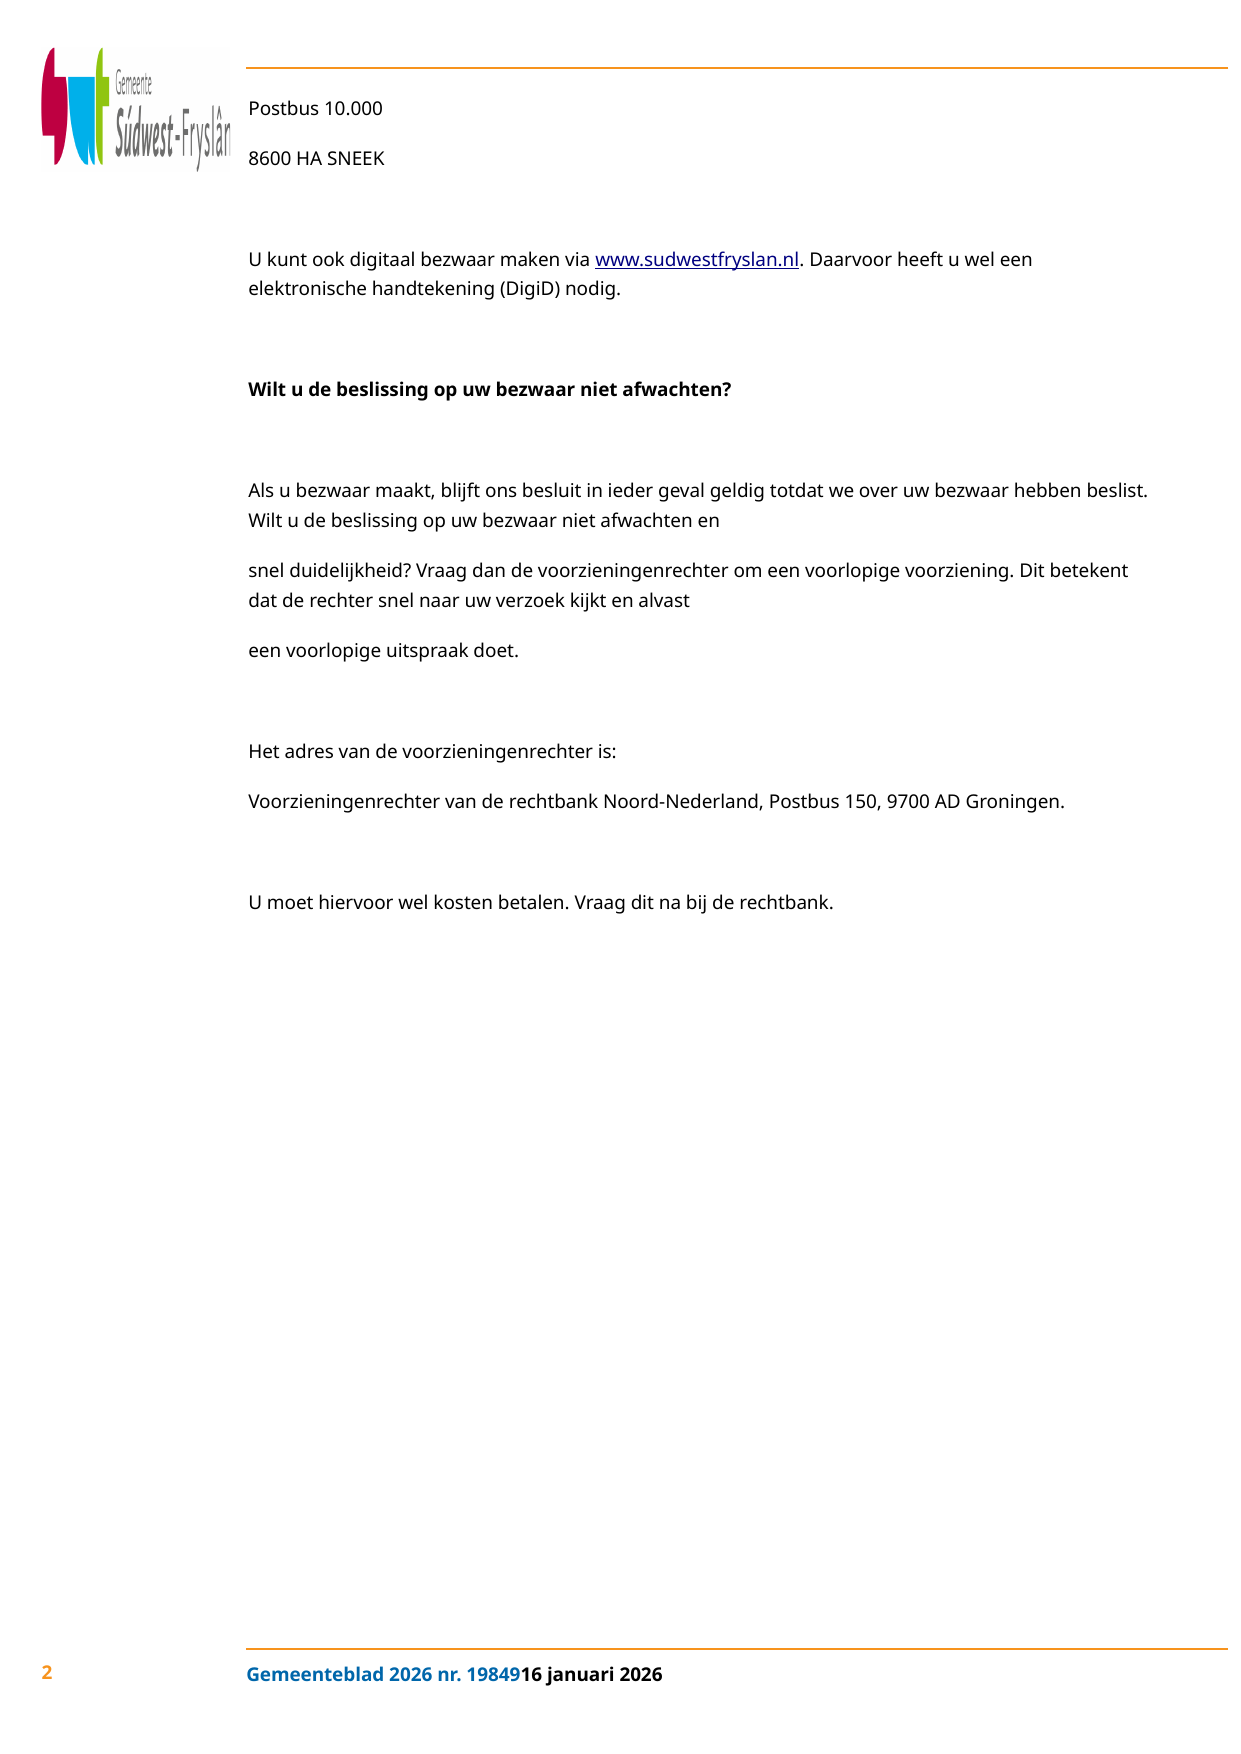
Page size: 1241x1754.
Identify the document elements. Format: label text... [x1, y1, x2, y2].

text snel duidelijkheid? Vraag dan de voorzieningenrechter om een voorlopige voorziening. Dit betekent dat de rechter snel naar uw verzoek kijkt en alvast [248, 557, 1152, 613]
text U kunt ook digitaal bezwaar maken via www.sudwestfryslan.nl. Daarvoor heeft u wel een elektronische handtekening (DigiD) nodig. [248, 246, 1152, 301]
text U moet hiervoor wel kosten betalen. Vraag dit na bij de rechtbank. [248, 889, 1152, 915]
text Als u bezwaar maakt, blijft ons besluit in ieder geval geldig totdat we over uw bezwaar hebben beslist. Wilt u de beslissing op uw bezwaar niet afwachten en [248, 477, 1152, 533]
text Het adres van de voorzieningenrechter is: [248, 738, 1152, 764]
text Voorzieningenrechter van de rechtbank Noord-Nederland, Postbus 150, 9700 AD Groningen. [248, 788, 1152, 814]
picture [41, 47, 231, 172]
text Wilt u de beslissing op uw bezwaar niet afwachten? [248, 376, 1152, 402]
text 8600 HA SNEEK [248, 145, 1152, 171]
text Postbus 10.000 [248, 95, 1152, 121]
text een voorlopige uitspraak doet. [248, 637, 1152, 663]
